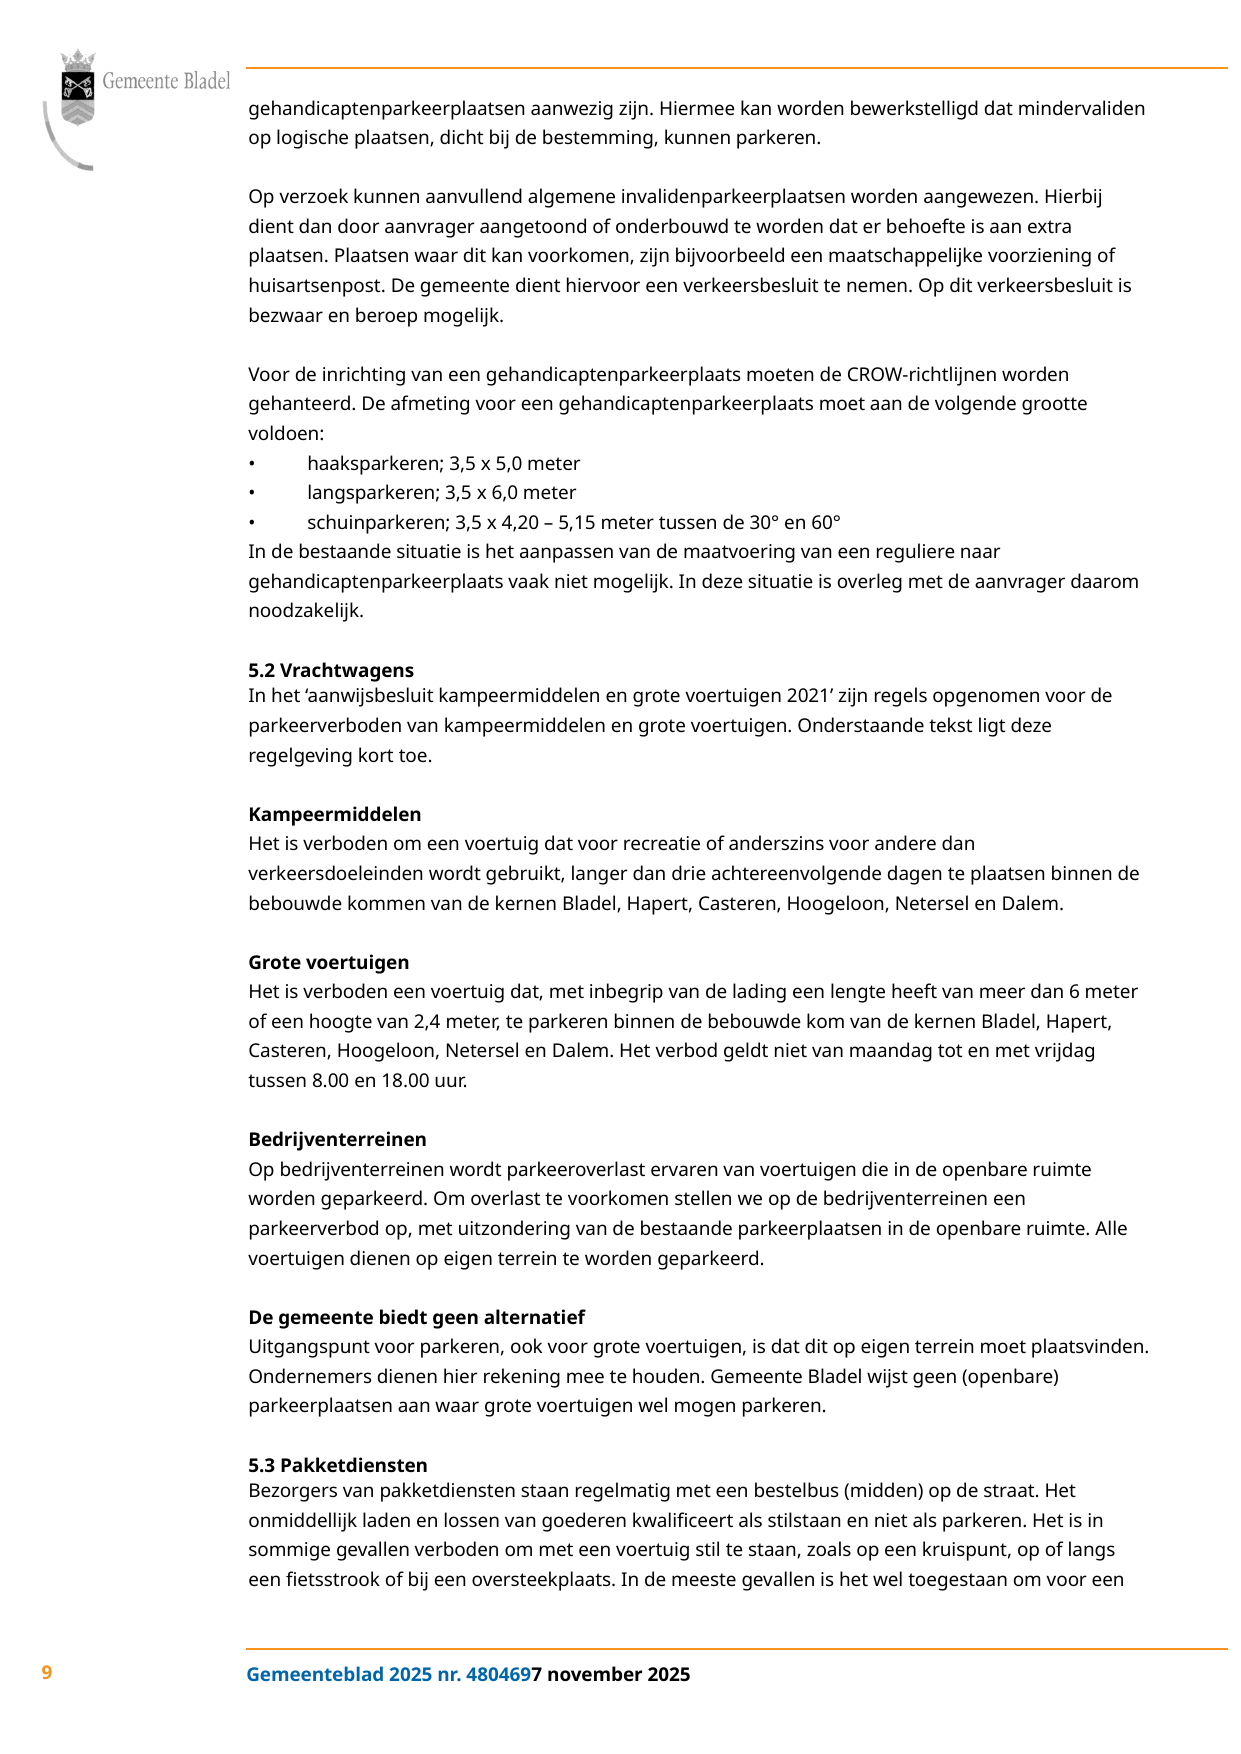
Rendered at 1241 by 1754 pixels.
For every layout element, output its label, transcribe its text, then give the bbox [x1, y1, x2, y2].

text Uitgangspunt voor parkeren, ook voor grote voertuigen, is dat dit op eigen terrein moet plaatsvinden. Ondernemers dienen hier rekening mee te houden. Gemeente Bladel wijst geen (openbare) parkeerplaatsen aan waar grote voertuigen wel mogen parkeren. [248, 1333, 1152, 1418]
text Bedrijventerreinen [248, 1126, 1152, 1152]
list schuinparkeren; 3,5 x 4,20 – 5,15 meter tussen de 30° en 60° [248, 509, 1152, 535]
list haaksparkeren; 3,5 x 5,0 meter [248, 450, 1152, 476]
text In het ‘aanwijsbesluit kampeermiddelen en grote voertuigen 2021’ zijn regels opgenomen voor de parkeerverboden van kampeermiddelen en grote voertuigen. Onderstaande tekst ligt deze regelgeving kort toe. [248, 683, 1152, 767]
text Op bedrijventerreinen wordt parkeeroverlast ervaren van voertuigen die in de openbare ruimte worden geparkeerd. Om overlast te voorkomen stellen we op de bedrijventerreinen een parkeerverbod op, met uitzondering van de bestaande parkeerplaatsen in de openbare ruimte. Alle voertuigen dienen op eigen terrein te worden geparkeerd. [248, 1156, 1152, 1270]
text 5.2 Vrachtwagens [248, 657, 1152, 683]
text De gemeente biedt geen alternatief [248, 1304, 1152, 1329]
text Het is verboden een voertuig dat, met inbegrip van de lading een lengte heeft van meer dan 6 meter of een hoogte van 2,4 meter, te parkeren binnen de bebouwde kom van de kernen Bladel, Hapert, Casteren, Hoogeloon, Netersel en Dalem. Het verbod geldt niet van maandag tot en met vrijdag tussen 8.00 en 18.00 uur. [248, 978, 1152, 1093]
text Grote voertuigen [248, 949, 1152, 974]
text In de bestaande situatie is het aanpassen van de maatvoering van een reguliere naar gehandicaptenparkeerplaats vaak niet mogelijk. In deze situatie is overleg met de aanvrager daarom noodzakelijk. [248, 538, 1152, 623]
text 5.3 Pakketdiensten [248, 1452, 1152, 1477]
text Bezorgers van pakketdiensten staan regelmatig met een bestelbus (midden) op de straat. Het onmiddellijk laden en lossen van goederen kwalificeert als stilstaan en niet als parkeren. Het is in sommige gevallen verboden om met een voertuig stil te staan, zoals op een kruispunt, op of langs een fietsstrook of bij een oversteekplaats. In de meeste gevallen is het wel toegestaan om voor een [248, 1477, 1152, 1592]
list langsparkeren; 3,5 x 6,0 meter [248, 479, 1152, 505]
text gehandicaptenparkeerplaatsen aanwezig zijn. Hiermee kan worden bewerkstelligd dat mindervaliden op logische plaatsen, dicht bij de bestemming, kunnen parkeren. [248, 95, 1152, 150]
text Kampeermiddelen [248, 801, 1152, 827]
text Op verzoek kunnen aanvullend algemene invalidenparkeerplaatsen worden aangewezen. Hierbij dient dan door aanvrager aangetoond of onderbouwd te worden dat er behoefte is aan extra plaatsen. Plaatsen waar dit kan voorkomen, zijn bijvoorbeeld een maatschappelijke voorziening of huisartsenpost. De gemeente dient hiervoor een verkeersbesluit te nemen. Op dit verkeersbesluit is bezwaar en beroep mogelijk. [248, 183, 1152, 328]
text Het is verboden om een voertuig dat voor recreatie of anderszins voor andere dan verkeersdoeleinden wordt gebruikt, langer dan drie achtereenvolgende dagen te plaatsen binnen de bebouwde kommen van de kernen Bladel, Hapert, Casteren, Hoogeloon, Netersel en Dalem. [248, 831, 1152, 915]
picture [41, 47, 231, 172]
text Voor de inrichting van een gehandicaptenparkeerplaats moeten de CROW-richtlijnen worden gehanteerd. De afmeting voor een gehandicaptenparkeerplaats moet aan de volgende grootte voldoen: [248, 361, 1152, 446]
